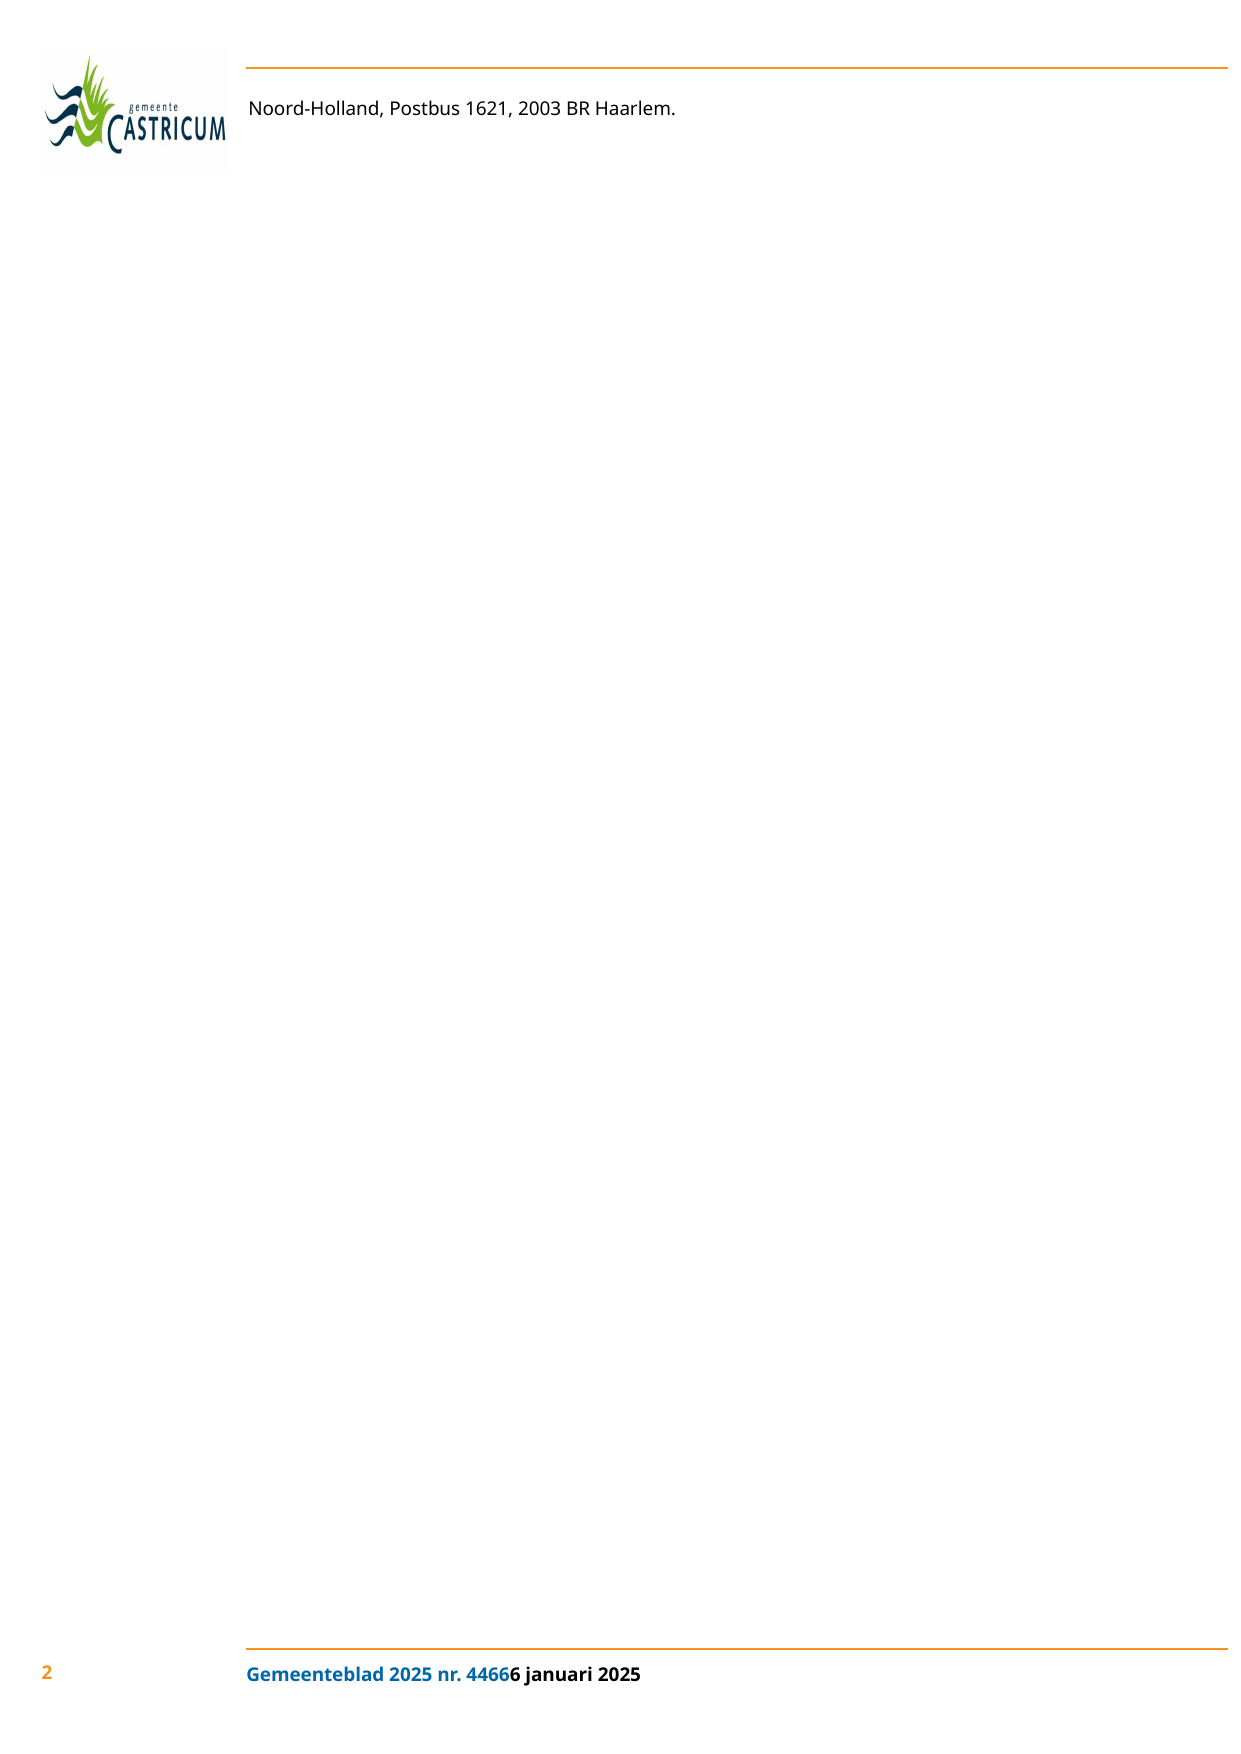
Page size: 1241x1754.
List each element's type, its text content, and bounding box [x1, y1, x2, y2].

text Noord-Holland, Postbus 1621, 2003 BR Haarlem. [248, 95, 1152, 121]
picture [41, 47, 231, 172]
